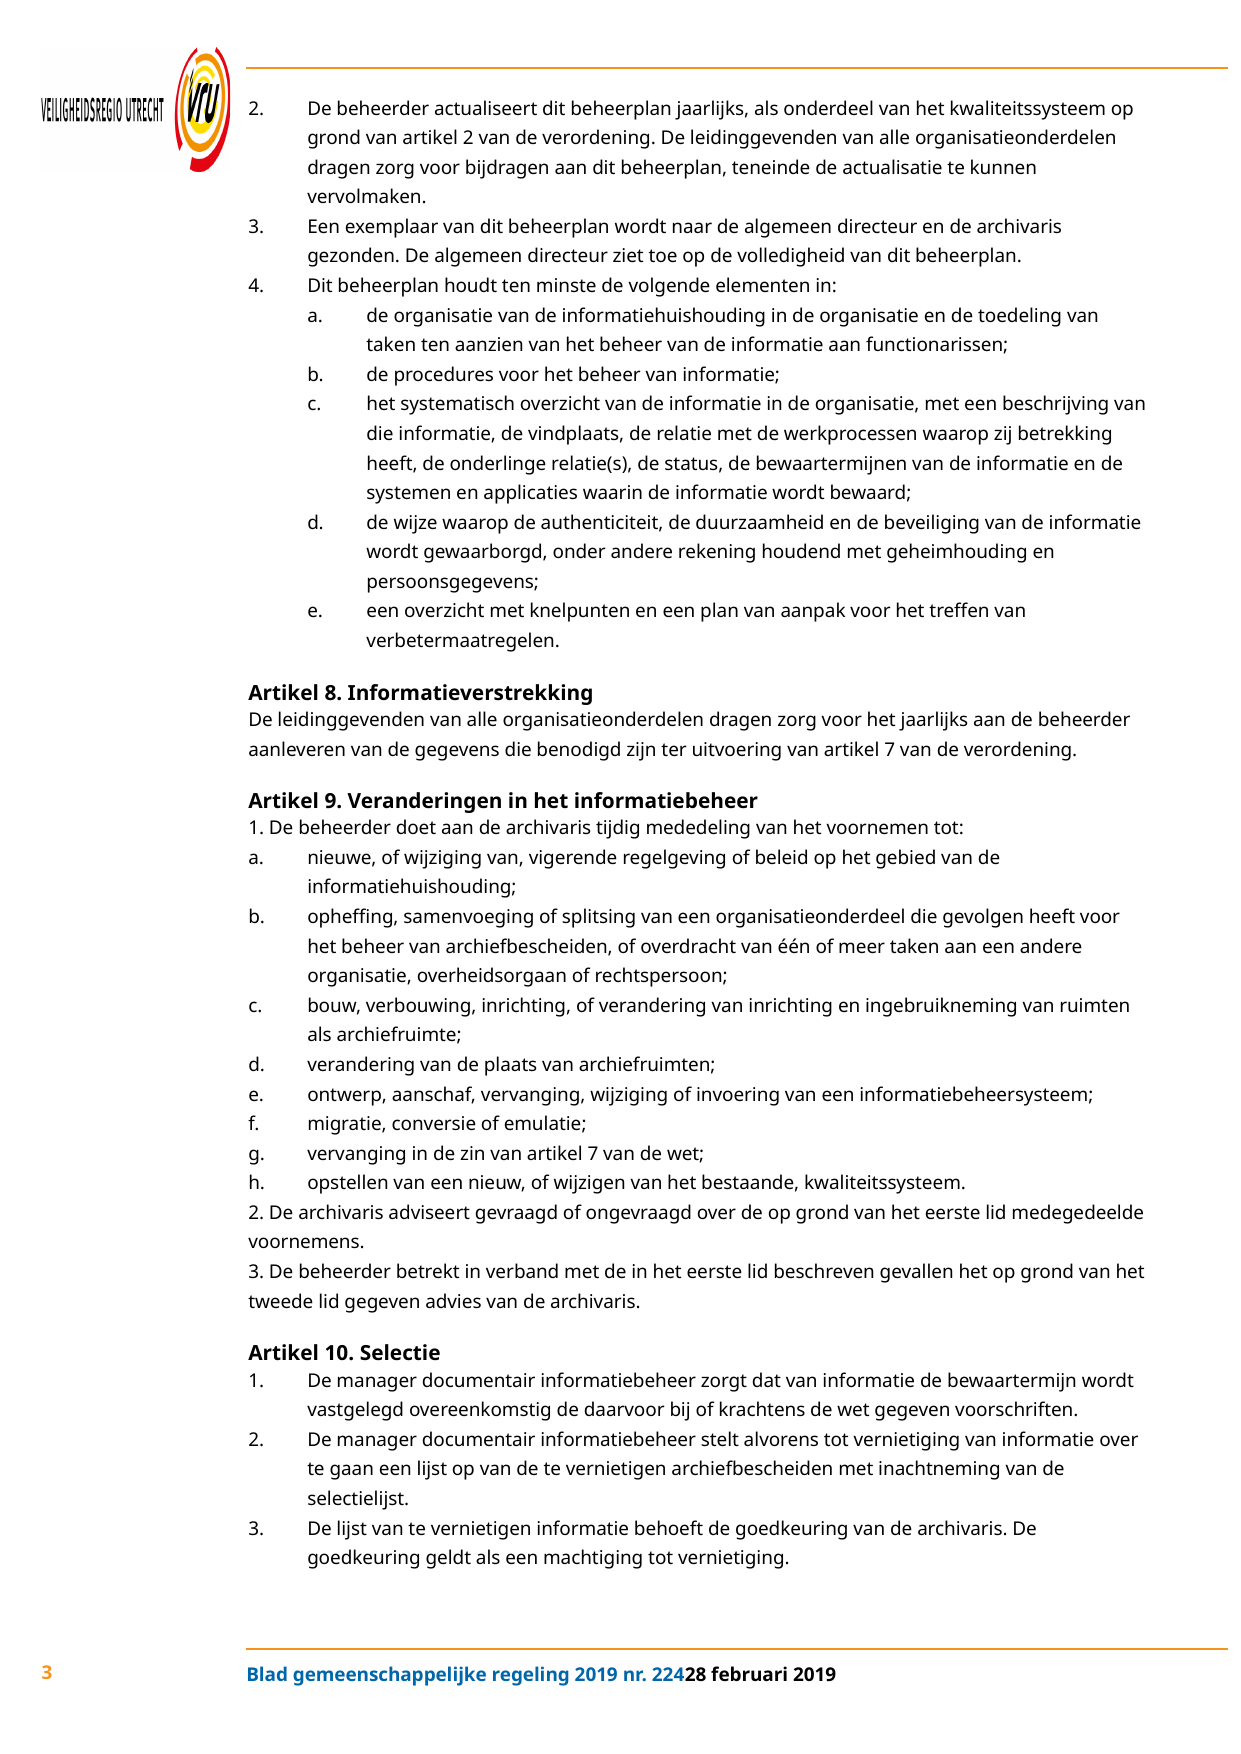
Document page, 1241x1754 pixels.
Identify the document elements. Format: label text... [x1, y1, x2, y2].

list opheffing, samenvoeging of splitsing van een organisatieonderdeel die gevolgen heeft voor het beheer van archiefbescheiden, of overdracht van één of meer taken aan een andere organisatie, overheidsorgaan of rechtspersoon; [248, 903, 1152, 988]
text Artikel 8. Informatieverstrekking [248, 678, 1152, 706]
text 2. De archivaris adviseert gevraagd of ongevraagd over de op grond van het eerste lid medegedeelde voornemens. [248, 1199, 1152, 1254]
list bouw, verbouwing, inrichting, of verandering van inrichting en ingebruikneming van ruimten als archiefruimte; [248, 992, 1152, 1047]
list de wijze waarop de authenticiteit, de duurzaamheid en de beveiliging van de informatie wordt gewaarborgd, onder andere rekening houdend met geheimhouding en persoonsgegevens; [307, 509, 1152, 594]
list vervanging in de zin van artikel 7 van de wet; [248, 1140, 1152, 1166]
list het systematisch overzicht van de informatie in de organisatie, met een beschrijving van die informatie, de vindplaats, de relatie met de werkprocessen waarop zij betrekking heeft, de onderlinge relatie(s), de status, de bewaartermijnen van de informatie en de systemen en applicaties waarin de informatie wordt bewaard; [307, 391, 1152, 505]
list de organisatie van de informatiehuishouding in de organisatie en de toedeling van taken ten aanzien van het beheer van de informatie aan functionarissen; [307, 302, 1152, 357]
text Artikel 9. Veranderingen in het informatiebeheer [248, 786, 1152, 814]
text De leidinggevenden van alle organisatieonderdelen dragen zorg voor het jaarlijks aan de beheerder aanleveren van de gegevens die benodigd zijn ter uitvoering van artikel 7 van de verordening. [248, 706, 1152, 761]
list nieuwe, of wijziging van, vigerende regelgeving of beleid op het gebied van de informatiehuishouding; [248, 844, 1152, 899]
list de procedures voor het beheer van informatie; [307, 361, 1152, 387]
text 3. De beheerder betrekt in verband met de in het eerste lid beschreven gevallen het op grond van het tweede lid gegeven advies van de archivaris. [248, 1258, 1152, 1314]
list een overzicht met knelpunten en een plan van aanpak voor het treffen van verbetermaatregelen. [307, 598, 1152, 653]
list migratie, conversie of emulatie; [248, 1110, 1152, 1136]
list Dit beheerplan houdt ten minste de volgende elementen in: [248, 272, 1152, 298]
text 1. De beheerder doet aan de archivaris tijdig mededeling van het voornemen tot: [248, 814, 1152, 840]
list De lijst van te vernietigen informatie behoeft de goedkeuring van de archivaris. De goedkeuring geldt als een machtiging tot vernietiging. [248, 1515, 1152, 1570]
list verandering van de plaats van archiefruimten; [248, 1051, 1152, 1077]
list Een exemplaar van dit beheerplan wordt naar de algemeen directeur en de archivaris gezonden. De algemeen directeur ziet toe op de volledigheid van dit beheerplan. [248, 213, 1152, 268]
picture [41, 47, 231, 172]
list ontwerp, aanschaf, vervanging, wijziging of invoering van een informatiebeheersysteem; [248, 1081, 1152, 1107]
list De beheerder actualiseert dit beheerplan jaarlijks, als onderdeel van het kwaliteitssysteem op grond van artikel 2 van de verordening. De leidinggevenden van alle organisatieonderdelen dragen zorg voor bijdragen aan dit beheerplan, teneinde de actualisatie te kunnen vervolmaken. [248, 95, 1152, 209]
list opstellen van een nieuw, of wijzigen van het bestaande, kwaliteitssysteem. [248, 1169, 1152, 1195]
list De manager documentair informatiebeheer zorgt dat van informatie de bewaartermijn wordt vastgelegd overeenkomstig de daarvoor bij of krachtens de wet gegeven voorschriften. [248, 1367, 1152, 1422]
text Artikel 10. Selectie [248, 1338, 1152, 1367]
list De manager documentair informatiebeheer stelt alvorens tot vernietiging van informatie over te gaan een lijst op van de te vernietigen archiefbescheiden met inachtneming van de selectielijst. [248, 1426, 1152, 1511]
